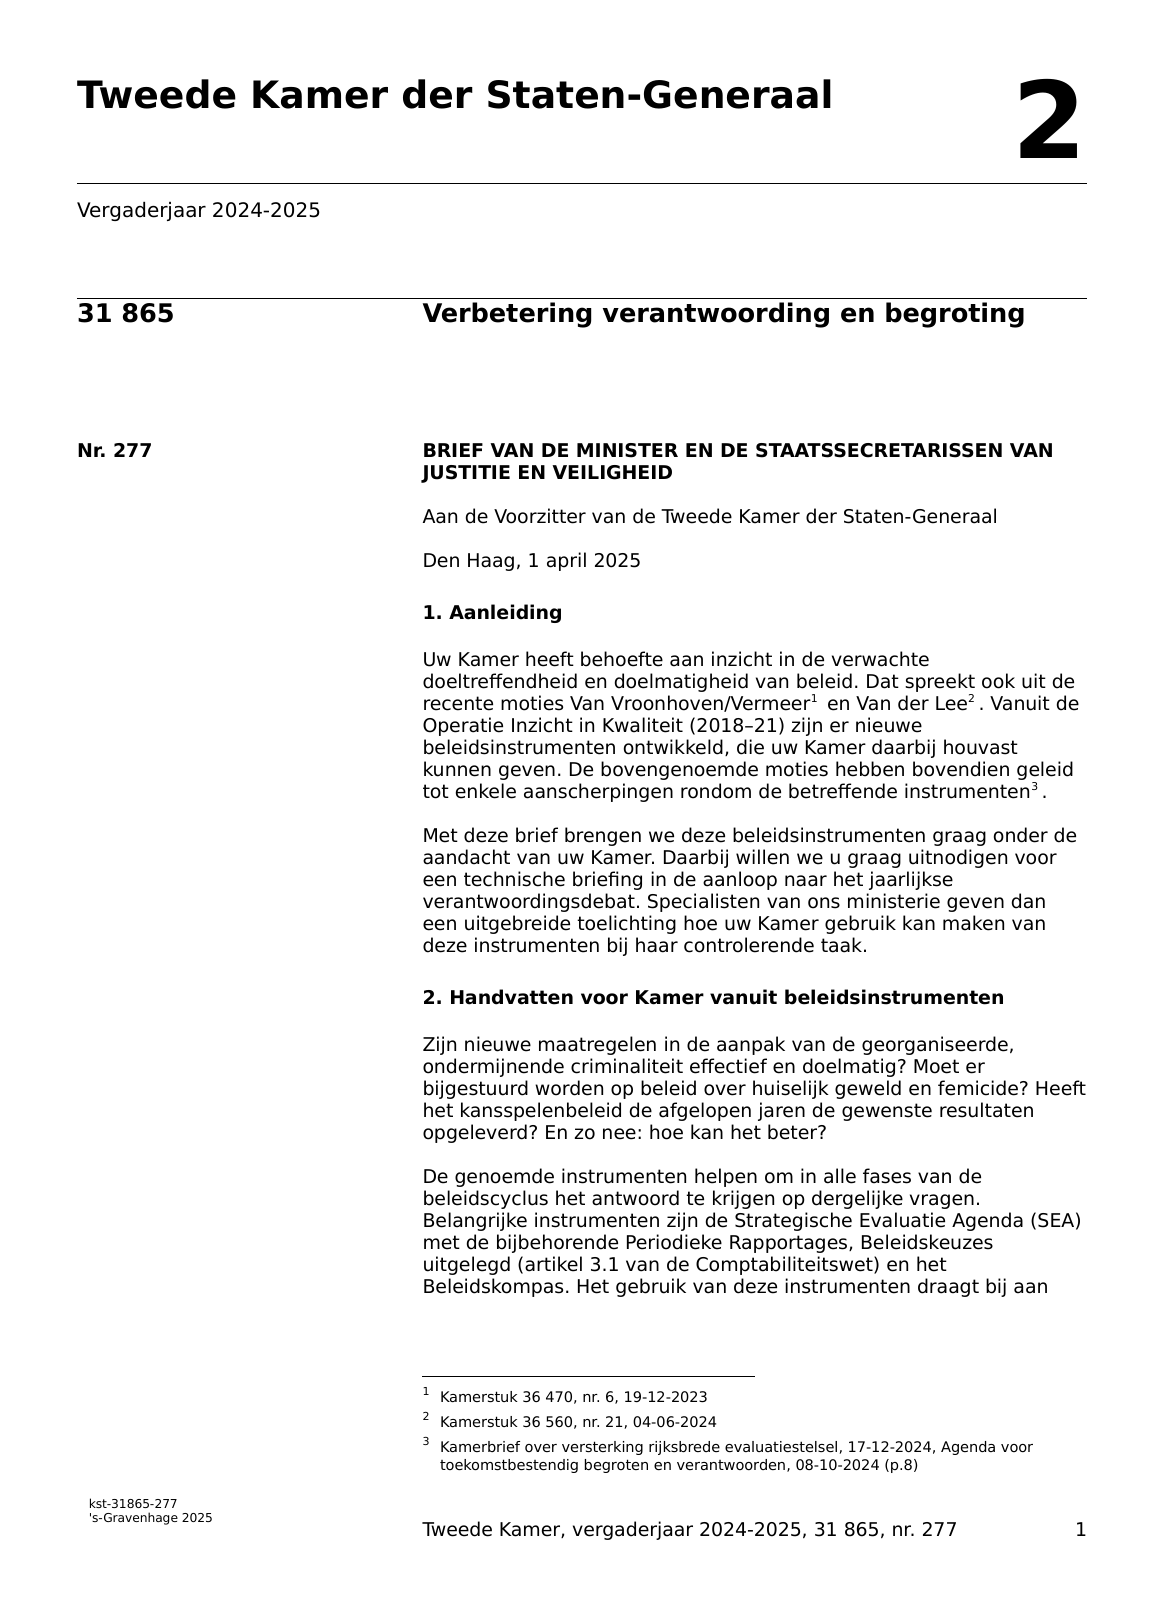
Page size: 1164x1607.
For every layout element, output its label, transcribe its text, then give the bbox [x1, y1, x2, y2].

text kst-31865-277 [88, 1497, 323, 1511]
text Met deze brief brengen we deze beleidsinstrumenten graag onder de aandacht van uw Kamer. Daarbij willen we u graag uitnodigen voor een technische briefing in de aanloop naar het jaarlijkse verantwoordingsdebat. Specialisten van ons ministerie geven dan een uitgebreide toelichting hoe uw Kamer gebruik kan maken van deze instrumenten bij haar controlerende taak. [422, 825, 1087, 957]
subtitle Nr. 277 BRIEF VAN DE MINISTER EN DE STAATSSECRETARISSEN VAN JUSTITIE EN VEILIGHEID [77, 440, 1087, 484]
subtitle 1. Aanleiding [422, 602, 1087, 624]
subtitle 31 865 Verbetering verantwoording en begroting [77, 299, 1087, 329]
text De genoemde instrumenten helpen om in alle fases van de beleidscyclus het antwoord te krijgen op dergelijke vragen. Belangrijke instrumenten zijn de Strategische Evaluatie Agenda (SEA) met de bijbehorende Periodieke Rapportages, Beleidskeuzes uitgelegd (artikel 3.1 van de Comptabiliteitswet) en het Beleidskompas. Het gebruik van deze instrumenten draagt bij aan [422, 1166, 1087, 1298]
text Aan de Voorzitter van de Tweede Kamer der Staten-Generaal [422, 506, 1087, 528]
table_header 2 [886, 59, 1087, 183]
text Kamerstuk 36 470, nr. 6, 19-12-2023 [422, 1385, 1087, 1407]
text Zijn nieuwe maatregelen in de aanpak van de georganiseerde, ondermijnende criminaliteit effectief en doelmatig? Moet er bijgestuurd worden op beleid over huiselijk geweld en femicide? Heeft het kansspelenbeleid de afgelopen jaren de gewenste resultaten opgeleverd? En zo nee: hoe kan het beter? [422, 1034, 1087, 1144]
table_header Tweede Kamer der Staten-Generaal [77, 59, 886, 183]
subtitle 2. Handvatten voor Kamer vanuit beleidsinstrumenten [422, 987, 1087, 1009]
text 's-Gravenhage 2025 [88, 1511, 323, 1525]
text Uw Kamer heeft behoefte aan inzicht in de verwachte doeltreffendheid en doelmatigheid van beleid. Dat spreekt ook uit de recente moties Van Vroonhoven/Vermeer en Van der Lee. Vanuit de Operatie Inzicht in Kwaliteit (2018–21) zijn er nieuwe beleidsinstrumenten ontwikkeld, die uw Kamer daarbij houvast kunnen geven. De bovengenoemde moties hebben bovendien geleid tot enkele aanscherpingen rondom de betreffende instrumenten. [422, 649, 1087, 803]
table_cell Vergaderjaar 2024-2025 [77, 184, 1087, 298]
text Kamerbrief over versterking rijksbrede evaluatiestelsel, 17-12-2024, Agenda voor toekomstbestendig begroten en verantwoorden, 08-10-2024 (p.8) [422, 1435, 1087, 1474]
text Kamerstuk 36 560, nr. 21, 04-06-2024 [422, 1410, 1087, 1432]
text Den Haag, 1 april 2025 [422, 550, 1087, 572]
